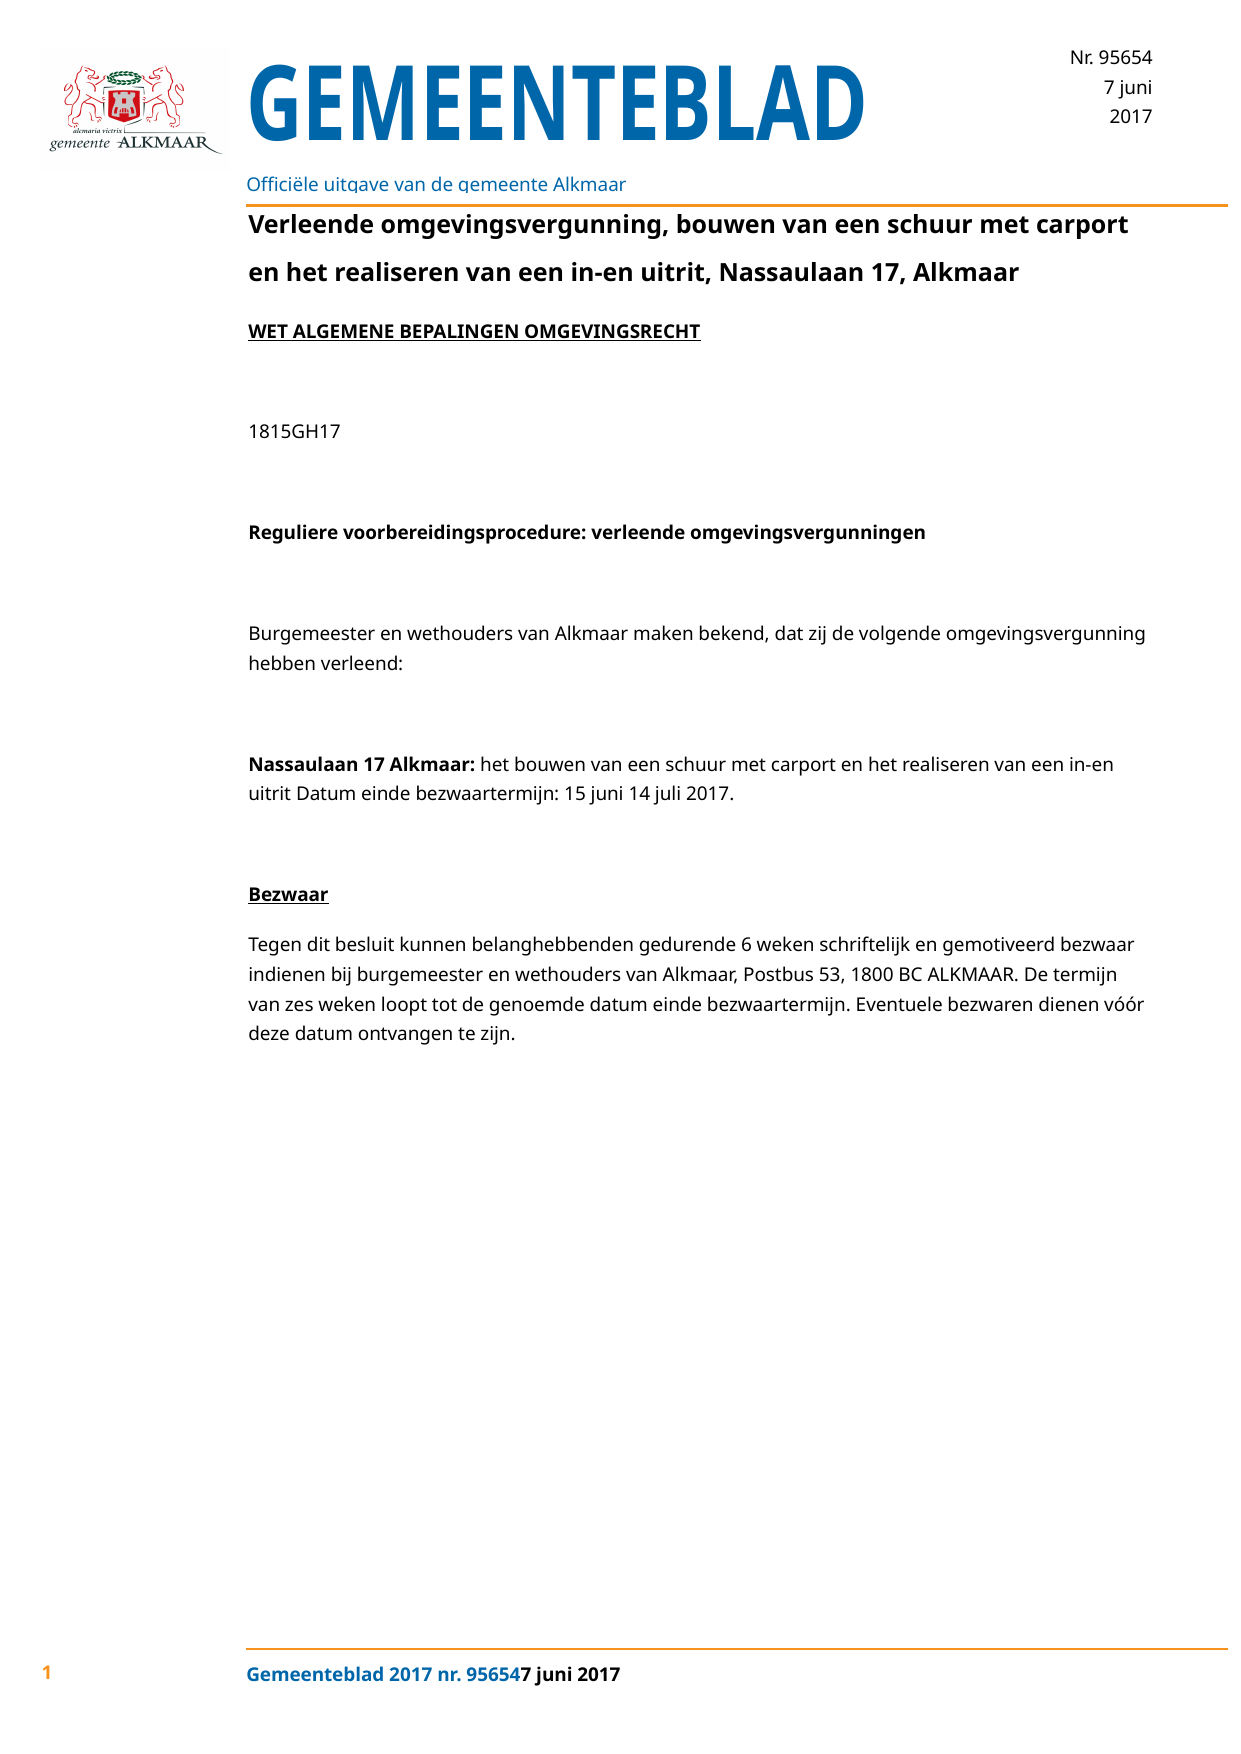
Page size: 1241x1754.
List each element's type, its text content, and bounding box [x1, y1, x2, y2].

text Burgemeester en wethouders van Alkmaar maken bekend, dat zij de volgende omgevingsvergunning hebben verleend: [248, 620, 1152, 676]
picture [41, 47, 231, 172]
text Tegen dit besluit kunnen belanghebbenden gedurende 6 weken schriftelijk en gemotiveerd bezwaar indienen bij burgemeester en wethouders van Alkmaar, Postbus 53, 1800 BC ALKMAAR. De termijn van zes weken loopt tot de genoemde datum einde bezwaartermijn. Eventuele bezwaren dienen vóór deze datum ontvangen te zijn. [248, 932, 1152, 1046]
text Reguliere voorbereidingsprocedure: verleende omgevingsvergunningen [248, 519, 1152, 545]
text Bezwaar [248, 881, 1152, 907]
text 1815GH17 [248, 419, 1152, 444]
text WET ALGEMENE BEPALINGEN OMGEVINGSRECHT [248, 318, 1152, 344]
text Verleende omgevingsvergunning, bouwen van een schuur met carport en het realiseren van een in-en uitrit, Nassaulaan 17, Alkmaar [248, 207, 1152, 288]
text Nassaulaan 17 Alkmaar: het bouwen van een schuur met carport en het realiseren van een in-en uitrit Datum einde bezwaartermijn: 15 juni 14 juli 2017. [248, 751, 1152, 806]
